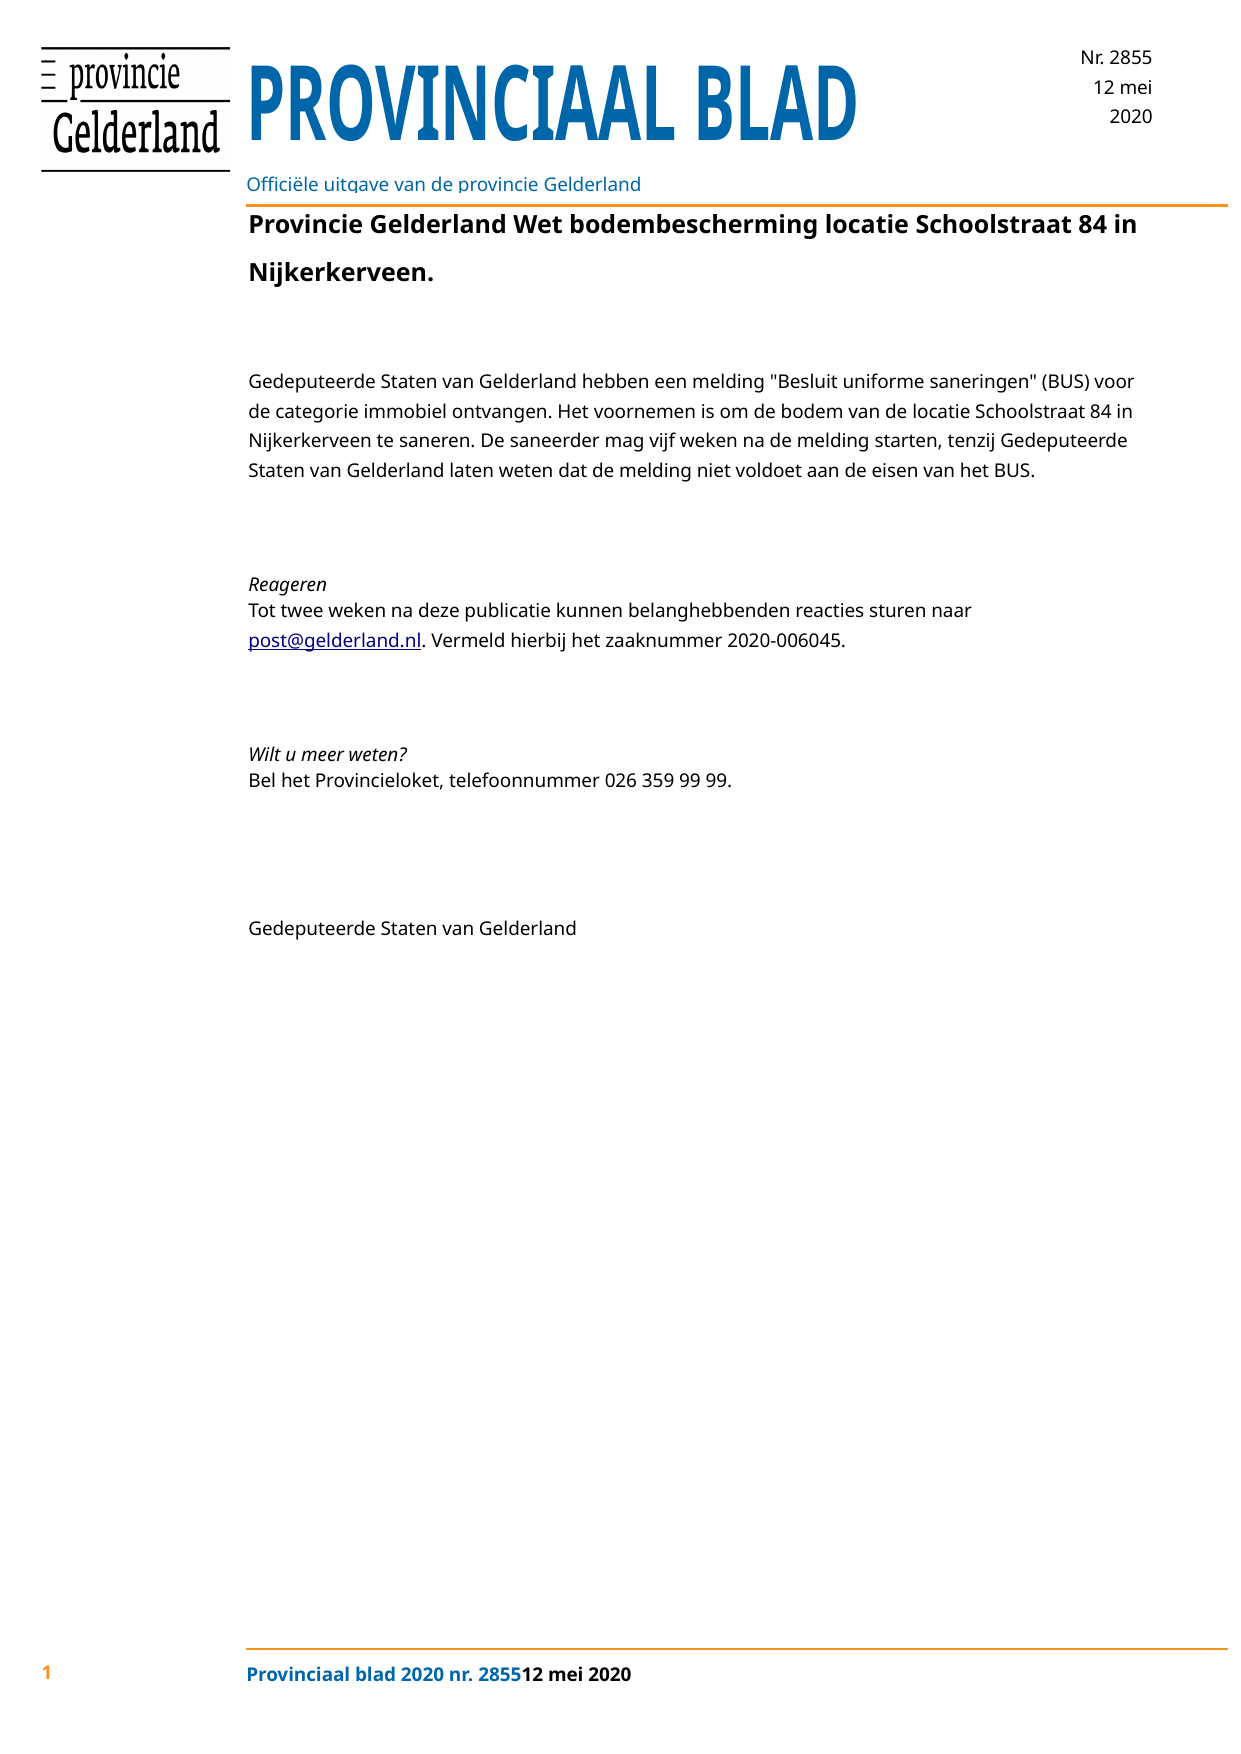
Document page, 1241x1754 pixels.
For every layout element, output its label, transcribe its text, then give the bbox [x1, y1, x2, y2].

text Provincie Gelderland Wet bodembescherming locatie Schoolstraat 84 in Nijkerkerveen. [248, 207, 1152, 288]
picture [41, 47, 231, 172]
text Reageren [248, 571, 1152, 597]
text Wilt u meer weten? [248, 741, 1152, 767]
text Gedeputeerde Staten van Gelderland hebben een melding "Besluit uniforme saneringen" (BUS) voor de categorie immobiel ontvangen. Het voornemen is om de bodem van de locatie Schoolstraat 84 in Nijkerkerveen te saneren. De saneerder mag vijf weken na de melding starten, tenzij Gedeputeerde Staten van Gelderland laten weten dat de melding niet voldoet aan de eisen van het BUS. [248, 368, 1152, 483]
text Tot twee weken na deze publicatie kunnen belanghebbenden reacties sturen naar post@gelderland.nl. Vermeld hierbij het zaaknummer 2020-006045. [248, 597, 1152, 652]
text Gedeputeerde Staten van Gelderland [248, 916, 1152, 941]
text Bel het Provincieloket, telefoonnummer 026 359 99 99. [248, 767, 1152, 793]
